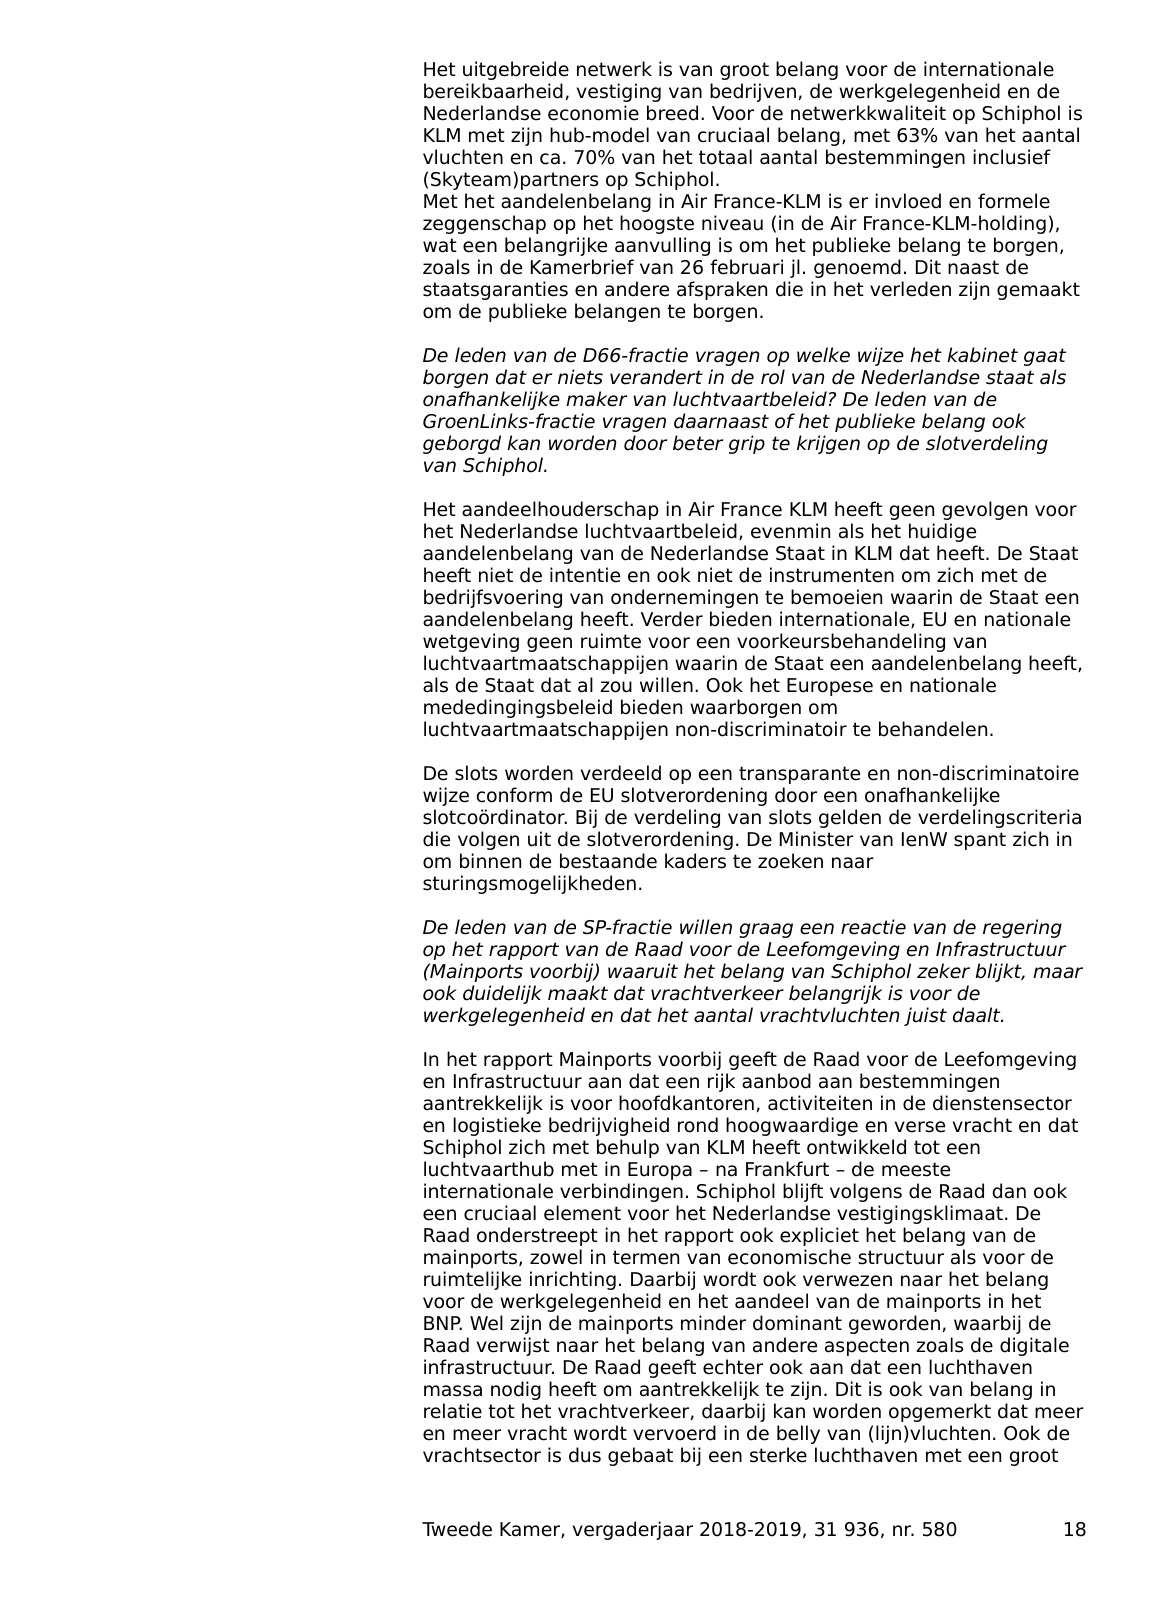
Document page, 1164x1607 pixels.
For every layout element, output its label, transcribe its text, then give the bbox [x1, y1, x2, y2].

text Met het aandelenbelang in Air France-KLM is er invloed en formele zeggenschap op het hoogste niveau (in de Air France-KLM-holding), wat een belangrijke aanvulling is om het publieke belang te borgen, zoals in de Kamerbrief van 26 februari jl. genoemd. Dit naast de staatsgaranties en andere afspraken die in het verleden zijn gemaakt om de publieke belangen te borgen. [422, 191, 1087, 323]
text Het uitgebreide netwerk is van groot belang voor de internationale bereikbaarheid, vestiging van bedrijven, de werkgelegenheid en de Nederlandse economie breed. Voor de netwerkkwaliteit op Schiphol is KLM met zijn hub-model van cruciaal belang, met 63% van het aantal vluchten en ca. 70% van het totaal aantal bestemmingen inclusief (Skyteam)partners op Schiphol. [422, 59, 1087, 191]
text De leden van de SP-fractie willen graag een reactie van de regering op het rapport van de Raad voor de Leefomgeving en Infrastructuur (Mainports voorbij) waaruit het belang van Schiphol zeker blijkt, maar ook duidelijk maakt dat vrachtverkeer belangrijk is voor de werkgelegenheid en dat het aantal vrachtvluchten juist daalt. [422, 917, 1087, 1027]
text De slots worden verdeeld op een transparante en non-discriminatoire wijze conform de EU slotverordening door een onafhankelijke slotcoördinator. Bij de verdeling van slots gelden de verdelingscriteria die volgen uit de slotverordening. De Minister van IenW spant zich in om binnen de bestaande kaders te zoeken naar sturingsmogelijkheden. [422, 763, 1087, 895]
text Het aandeelhouderschap in Air France KLM heeft geen gevolgen voor het Nederlandse luchtvaartbeleid, evenmin als het huidige aandelenbelang van de Nederlandse Staat in KLM dat heeft. De Staat heeft niet de intentie en ook niet de instrumenten om zich met de bedrijfsvoering van ondernemingen te bemoeien waarin de Staat een aandelenbelang heeft. Verder bieden internationale, EU en nationale wetgeving geen ruimte voor een voorkeursbehandeling van luchtvaartmaatschappijen waarin de Staat een aandelenbelang heeft, als de Staat dat al zou willen. Ook het Europese en nationale mededingingsbeleid bieden waarborgen om luchtvaartmaatschappijen non-discriminatoir te behandelen. [422, 499, 1087, 741]
text In het rapport Mainports voorbij geeft de Raad voor de Leefomgeving en Infrastructuur aan dat een rijk aanbod aan bestemmingen aantrekkelijk is voor hoofdkantoren, activiteiten in de dienstensector en logistieke bedrijvigheid rond hoogwaardige en verse vracht en dat Schiphol zich met behulp van KLM heeft ontwikkeld tot een luchtvaarthub met in Europa – na Frankfurt – de meeste internationale verbindingen. Schiphol blijft volgens de Raad dan ook een cruciaal element voor het Nederlandse vestigingsklimaat. De Raad onderstreept in het rapport ook expliciet het belang van de mainports, zowel in termen van economische structuur als voor de ruimtelijke inrichting. Daarbij wordt ook verwezen naar het belang voor de werkgelegenheid en het aandeel van de mainports in het BNP. Wel zijn de mainports minder dominant geworden, waarbij de Raad verwijst naar het belang van andere aspecten zoals de digitale infrastructuur. De Raad geeft echter ook aan dat een luchthaven massa nodig heeft om aantrekkelijk te zijn. Dit is ook van belang in relatie tot het vrachtverkeer, daarbij kan worden opgemerkt dat meer en meer vracht wordt vervoerd in de belly van (lijn)vluchten. Ook de vrachtsector is dus gebaat bij een sterke luchthaven met een groot [422, 1049, 1087, 1467]
text De leden van de D66-fractie vragen op welke wijze het kabinet gaat borgen dat er niets verandert in de rol van de Nederlandse staat als onafhankelijke maker van luchtvaartbeleid? De leden van de GroenLinks-fractie vragen daarnaast of het publieke belang ook geborgd kan worden door beter grip te krijgen op de slotverdeling van Schiphol. [422, 345, 1087, 477]
